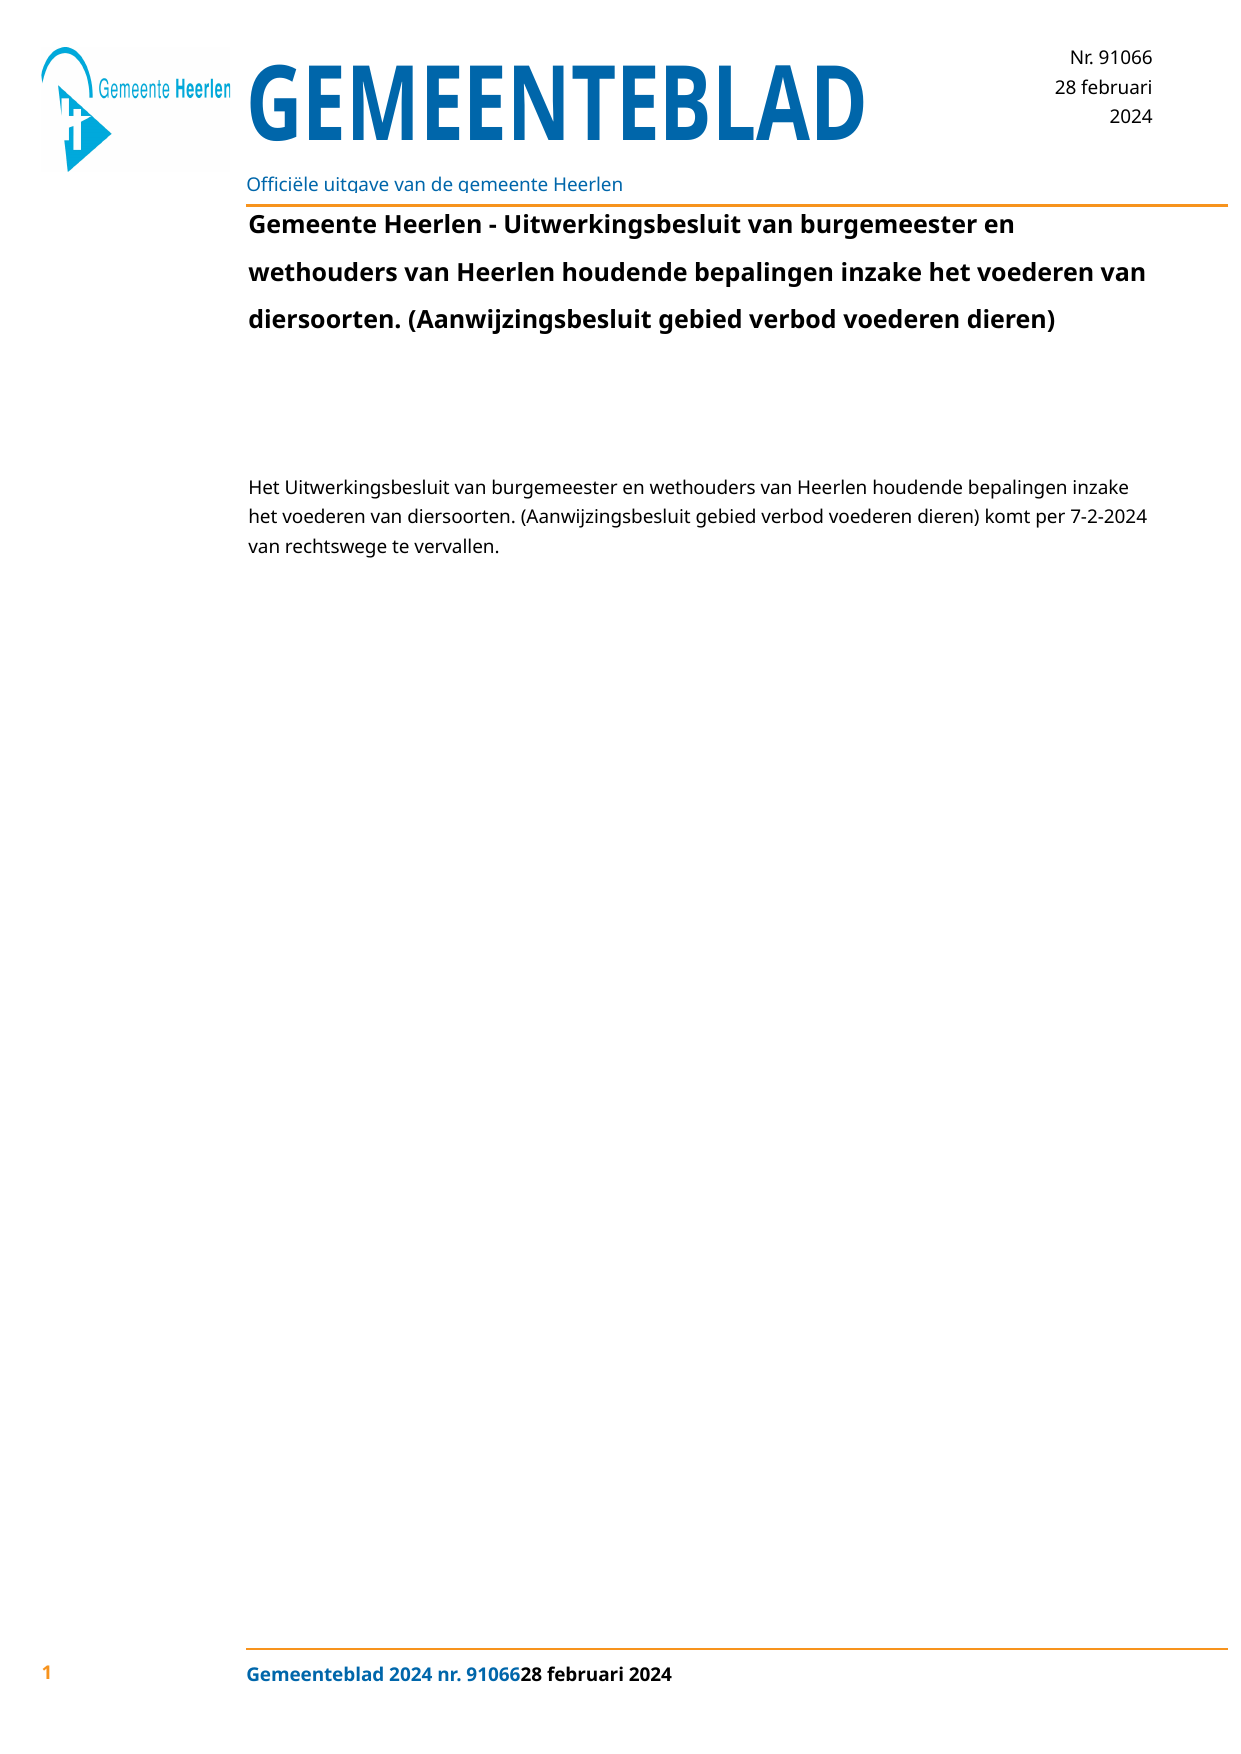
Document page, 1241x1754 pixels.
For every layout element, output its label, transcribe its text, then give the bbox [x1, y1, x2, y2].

text Gemeente Heerlen - Uitwerkingsbesluit van burgemeester en wethouders van Heerlen houdende bepalingen inzake het voederen van diersoorten. (Aanwijzingsbesluit gebied verbod voederen dieren) [248, 207, 1152, 336]
text Het Uitwerkingsbesluit van burgemeester en wethouders van Heerlen houdende bepalingen inzake het voederen van diersoorten. (Aanwijzingsbesluit gebied verbod voederen dieren) komt per 7-2-2024 van rechtswege te vervallen. [248, 474, 1152, 559]
picture [41, 47, 231, 172]
picture [41, 47, 59, 70]
